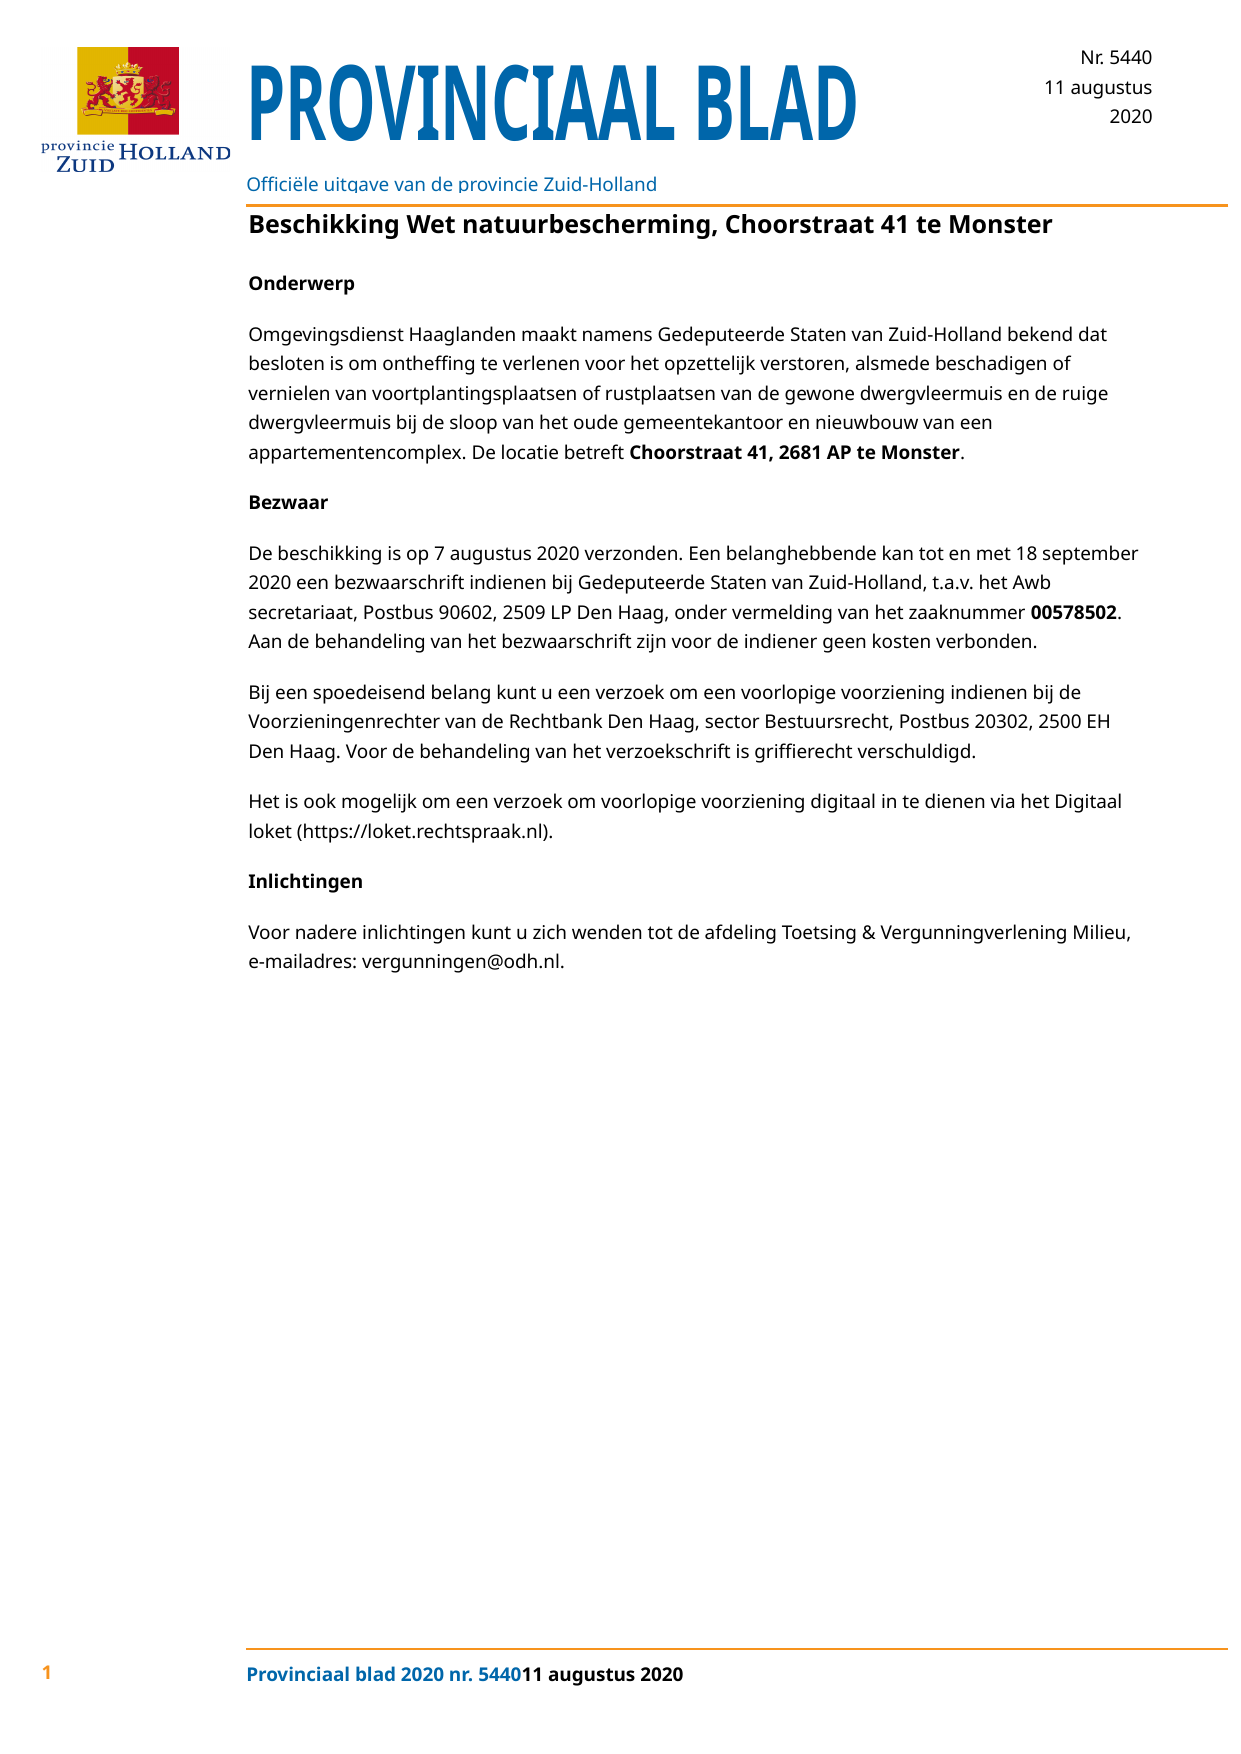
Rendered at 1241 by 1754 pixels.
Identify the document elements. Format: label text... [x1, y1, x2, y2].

text Beschikking Wet natuurbescherming, Choorstraat 41 te Monster [248, 207, 1152, 241]
text Bezwaar [248, 489, 1152, 515]
text Onderwerp [248, 270, 1152, 296]
picture [41, 47, 231, 172]
text De beschikking is op 7 augustus 2020 verzonden. Een belanghebbende kan tot en met 18 september 2020 een bezwaarschrift indienen bij Gedeputeerde Staten van Zuid-Holland, t.a.v. het Awb secretariaat, Postbus 90602, 2509 LP Den Haag, onder vermelding van het zaaknummer 00578502. Aan de behandeling van het bezwaarschrift zijn voor de indiener geen kosten verbonden. [248, 540, 1152, 654]
text Inlichtingen [248, 869, 1152, 894]
text Het is ook mogelijk om een verzoek om voorlopige voorziening digitaal in te dienen via het Digitaal loket (https://loket.rechtspraak.nl). [248, 789, 1152, 844]
text Omgevingsdienst Haaglanden maakt namens Gedeputeerde Staten van Zuid-Holland bekend dat besloten is om ontheffing te verlenen voor het opzettelijk verstoren, alsmede beschadigen of vernielen van voortplantingsplaatsen of rustplaatsen van de gewone dwergvleermuis en de ruige dwergvleermuis bij de sloop van het oude gemeentekantoor en nieuwbouw van een appartementencomplex. De locatie betreft Choorstraat 41, 2681 AP te Monster. [248, 321, 1152, 465]
text Voor nadere inlichtingen kunt u zich wenden tot de afdeling Toetsing & Vergunningverlening Milieu, e-mailadres: vergunningen@odh.nl. [248, 919, 1152, 974]
text Bij een spoedeisend belang kunt u een verzoek om een voorlopige voorziening indienen bij de Voorzieningenrechter van de Rechtbank Den Haag, sector Bestuursrecht, Postbus 20302, 2500 EH Den Haag. Voor de behandeling van het verzoekschrift is griffierecht verschuldigd. [248, 679, 1152, 764]
